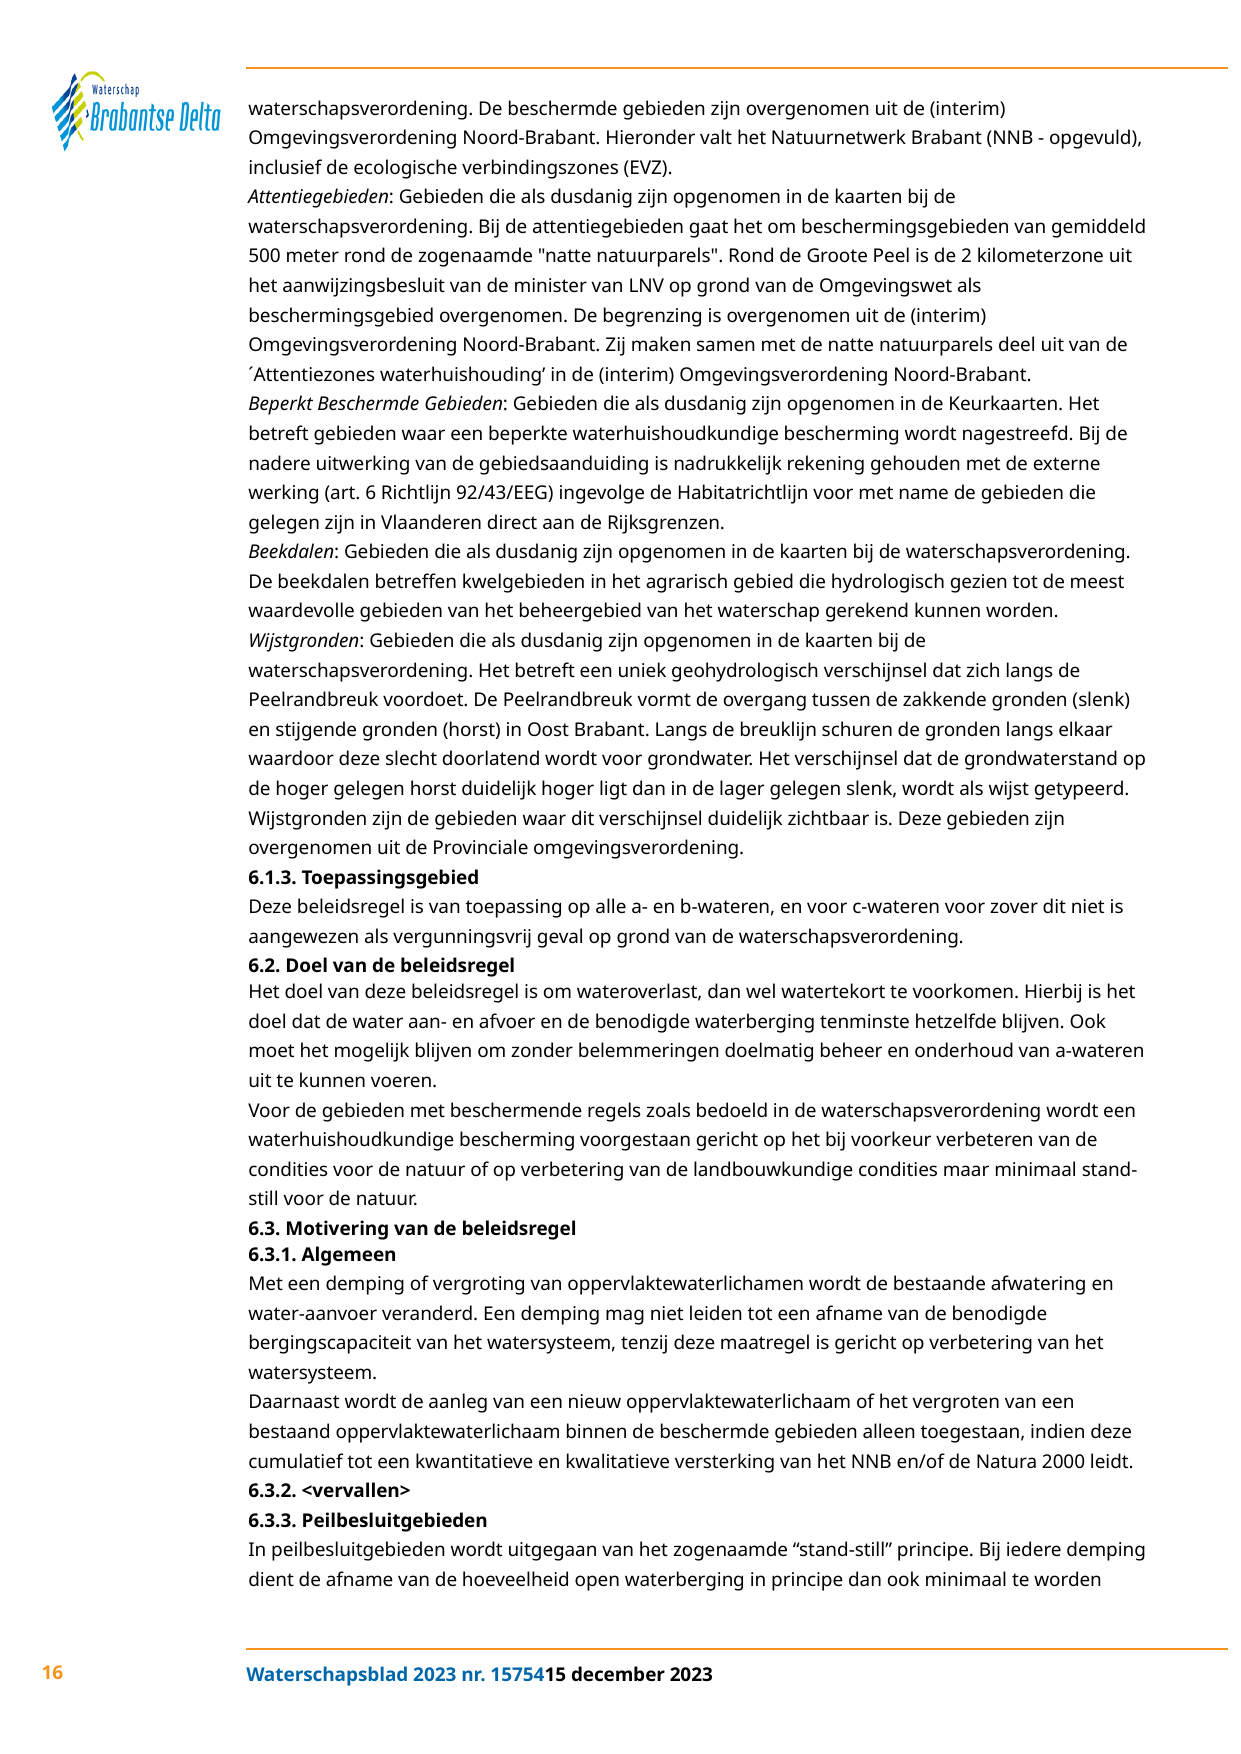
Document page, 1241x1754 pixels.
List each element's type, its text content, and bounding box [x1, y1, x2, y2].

text Wijstgronden: Gebieden die als dusdanig zijn opgenomen in de kaarten bij de waterschapsverordening. Het betreft een uniek geohydrologisch verschijnsel dat zich langs de Peelrandbreuk voordoet. De Peelrandbreuk vormt de overgang tussen de zakkende gronden (slenk) en stijgende gronden (horst) in Oost Brabant. Langs de breuklijn schuren de gronden langs elkaar waardoor deze slecht doorlatend wordt voor grondwater. Het verschijnsel dat de grondwaterstand op de hoger gelegen horst duidelijk hoger ligt dan in de lager gelegen slenk, wordt als wijst getypeerd. Wijstgronden zijn de gebieden waar dit verschijnsel duidelijk zichtbaar is. Deze gebieden zijn overgenomen uit de Provinciale omgevingsverordening. [248, 627, 1152, 860]
text Attentiegebieden: Gebieden die als dusdanig zijn opgenomen in de kaarten bij de waterschapsverordening. Bij de attentiegebieden gaat het om beschermingsgebieden van gemiddeld 500 meter rond de zogenaamde "natte natuurparels". Rond de Groote Peel is de 2 kilometerzone uit het aanwijzingsbesluit van de minister van LNV op grond van de Omgevingswet als beschermingsgebied overgenomen. De begrenzing is overgenomen uit de (interim) Omgevingsverordening Noord-Brabant. Zij maken samen met de natte natuurparels deel uit van de ´Attentiezones waterhuishouding’ in de (interim) Omgevingsverordening Noord-Brabant. [248, 183, 1152, 387]
text waterschapsverordening. De beschermde gebieden zijn overgenomen uit de (interim) Omgevingsverordening Noord-Brabant. Hieronder valt het Natuurnetwerk Brabant (NNB - opgevuld), inclusief de ecologische verbindingszones (EVZ). [248, 95, 1152, 180]
text Daarnaast wordt de aanleg van een nieuw oppervlaktewaterlichaam of het vergroten van een bestaand oppervlaktewaterlichaam binnen de beschermde gebieden alleen toegestaan, indien deze cumulatief tot een kwantitatieve en kwalitatieve versterking van het NNB en/of de Natura 2000 leidt. [248, 1389, 1152, 1474]
text Voor de gebieden met beschermende regels zoals bedoeld in de waterschapsverordening wordt een waterhuishoudkundige bescherming voorgestaan gericht op het bij voorkeur verbeteren van de condities voor de natuur of op verbetering van de landbouwkundige condities maar minimaal stand-still voor de natuur. [248, 1097, 1152, 1211]
picture [41, 47, 231, 172]
text Het doel van deze beleidsregel is om wateroverlast, dan wel watertekort te voorkomen. Hierbij is het doel dat de water aan- en afvoer en de benodigde waterberging tenminste hetzelfde blijven. Ook moet het mogelijk blijven om zonder belemmeringen doelmatig beheer en onderhoud van a-wateren uit te kunnen voeren. [248, 978, 1152, 1093]
text Deze beleidsregel is van toepassing op alle a- en b-wateren, en voor c-wateren voor zover dit niet is aangewezen als vergunningsvrij geval op grond van de waterschapsverordening. [248, 893, 1152, 949]
text Beperkt Beschermde Gebieden: Gebieden die als dusdanig zijn opgenomen in de Keurkaarten. Het betreft gebieden waar een beperkte waterhuishoudkundige bescherming wordt nagestreefd. Bij de nadere uitwerking van de gebiedsaanduiding is nadrukkelijk rekening gehouden met de externe werking (art. 6 Richtlijn 92/43/EEG) ingevolge de Habitatrichtlijn voor met name de gebieden die gelegen zijn in Vlaanderen direct aan de Rijksgrenzen. [248, 391, 1152, 535]
text In peilbesluitgebieden wordt uitgegaan van het zogenaamde “stand-still” principe. Bij iedere demping dient de afname van de hoeveelheid open waterberging in principe dan ook minimaal te worden [248, 1537, 1152, 1592]
text Beekdalen: Gebieden die als dusdanig zijn opgenomen in de kaarten bij de waterschapsverordening. De beekdalen betreffen kwelgebieden in het agrarisch gebied die hydrologisch gezien tot de meest waardevolle gebieden van het beheergebied van het waterschap gerekend kunnen worden. [248, 538, 1152, 623]
text 6.3.3. Peilbesluitgebieden [248, 1507, 1152, 1533]
text 6.1.3. Toepassingsgebied [248, 864, 1152, 890]
text 6.3.2. <vervallen> [248, 1477, 1152, 1503]
text 6.2. Doel van de beleidsregel [248, 953, 1152, 978]
text 6.3. Motivering van de beleidsregel [248, 1215, 1152, 1241]
text 6.3.1. Algemeen [248, 1241, 1152, 1267]
text Met een demping of vergroting van oppervlaktewaterlichamen wordt de bestaande afwatering en water-aanvoer veranderd. Een demping mag niet leiden tot een afname van de benodigde bergingscapaciteit van het watersysteem, tenzij deze maatregel is gericht op verbetering van het watersysteem. [248, 1270, 1152, 1385]
